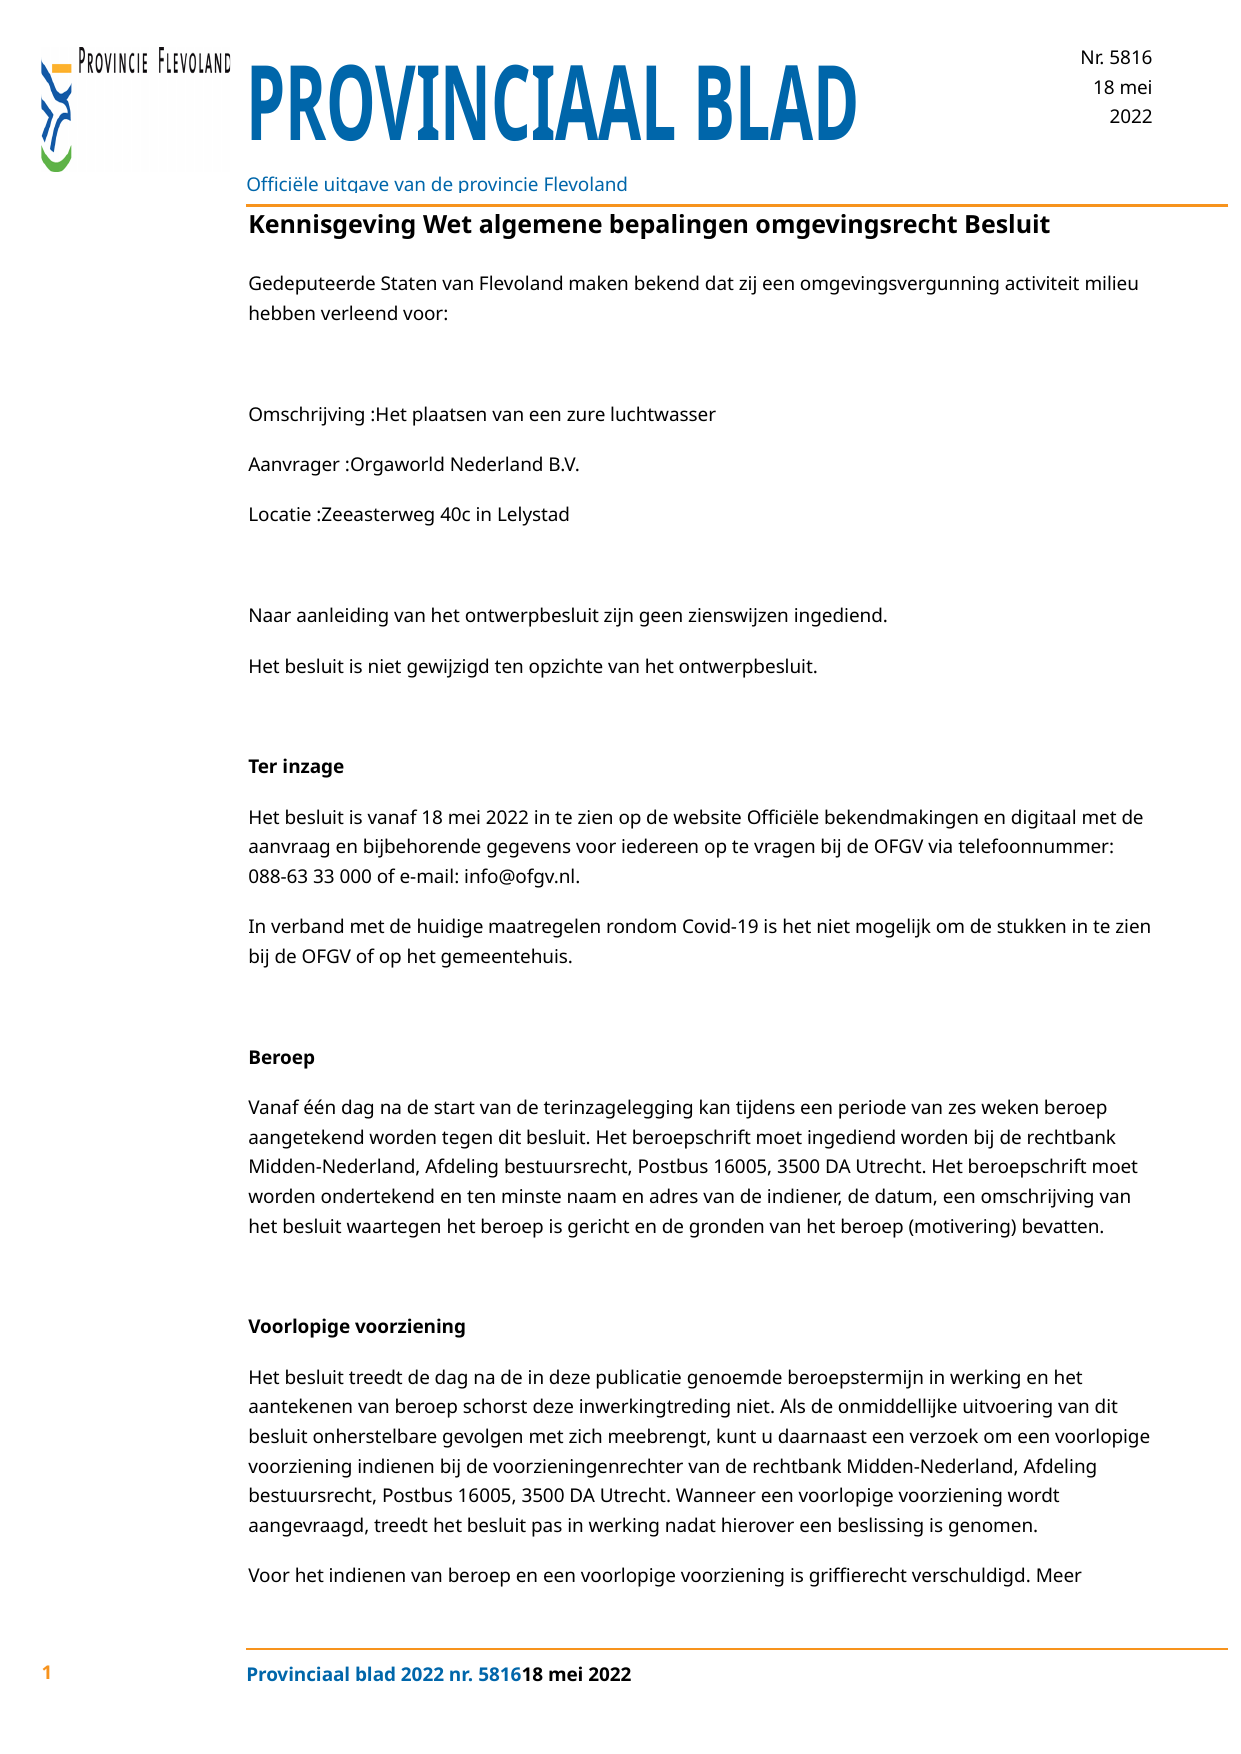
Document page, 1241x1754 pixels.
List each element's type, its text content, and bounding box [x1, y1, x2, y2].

text In verband met de huidige maatregelen rondom Covid-19 is het niet mogelijk om de stukken in te zien bij de OFGV of op het gemeentehuis. [248, 914, 1152, 969]
text Ter inzage [248, 754, 1152, 779]
text Het besluit is vanaf 18 mei 2022 in te zien op de website Officiële bekendmakingen en digitaal met de aanvraag en bijbehorende gegevens voor iedereen op te vragen bij de OFGV via telefoonnummer: 088-63 33 000 of e-mail: info@ofgv.nl. [248, 804, 1152, 889]
picture [41, 47, 231, 172]
text Gedeputeerde Staten van Flevoland maken bekend dat zij een omgevingsvergunning activiteit milieu hebben verleend voor: [248, 270, 1152, 326]
text Omschrijving :Het plaatsen van een zure luchtwasser [248, 401, 1152, 426]
text Naar aanleiding van het ontwerpbesluit zijn geen zienswijzen ingediend. [248, 602, 1152, 628]
text Kennisgeving Wet algemene bepalingen omgevingsrecht Besluit [248, 207, 1152, 241]
text Het besluit treedt de dag na de in deze publicatie genoemde beroepstermijn in werking en het aantekenen van beroep schorst deze inwerkingtreding niet. Als de onmiddellijke uitvoering van dit besluit onherstelbare gevolgen met zich meebrengt, kunt u daarnaast een verzoek om een voorlopige voorziening indienen bij de voorzieningenrechter van de rechtbank Midden-Nederland, Afdeling bestuursrecht, Postbus 16005, 3500 DA Utrecht. Wanneer een voorlopige voorziening wordt aangevraagd, treedt het besluit pas in werking nadat hierover een beslissing is genomen. [248, 1364, 1152, 1538]
text Locatie :Zeeasterweg 40c in Lelystad [248, 502, 1152, 527]
text Vanaf één dag na de start van de terinzagelegging kan tijdens een periode van zes weken beroep aangetekend worden tegen dit besluit. Het beroepschrift moet ingediend worden bij de rechtbank Midden-Nederland, Afdeling bestuursrecht, Postbus 16005, 3500 DA Utrecht. Het beroepschrift moet worden ondertekend en ten minste naam en adres van de indiener, de datum, een omschrijving van het besluit waartegen het beroep is gericht en de gronden van het beroep (motivering) bevatten. [248, 1094, 1152, 1238]
text Voorlopige voorziening [248, 1314, 1152, 1339]
text Het besluit is niet gewijzigd ten opzichte van het ontwerpbesluit. [248, 653, 1152, 678]
text Aanvrager :Orgaworld Nederland B.V. [248, 451, 1152, 477]
text Voor het indienen van beroep en een voorlopige voorziening is griffierecht verschuldigd. Meer [248, 1562, 1152, 1588]
text Beroep [248, 1044, 1152, 1070]
